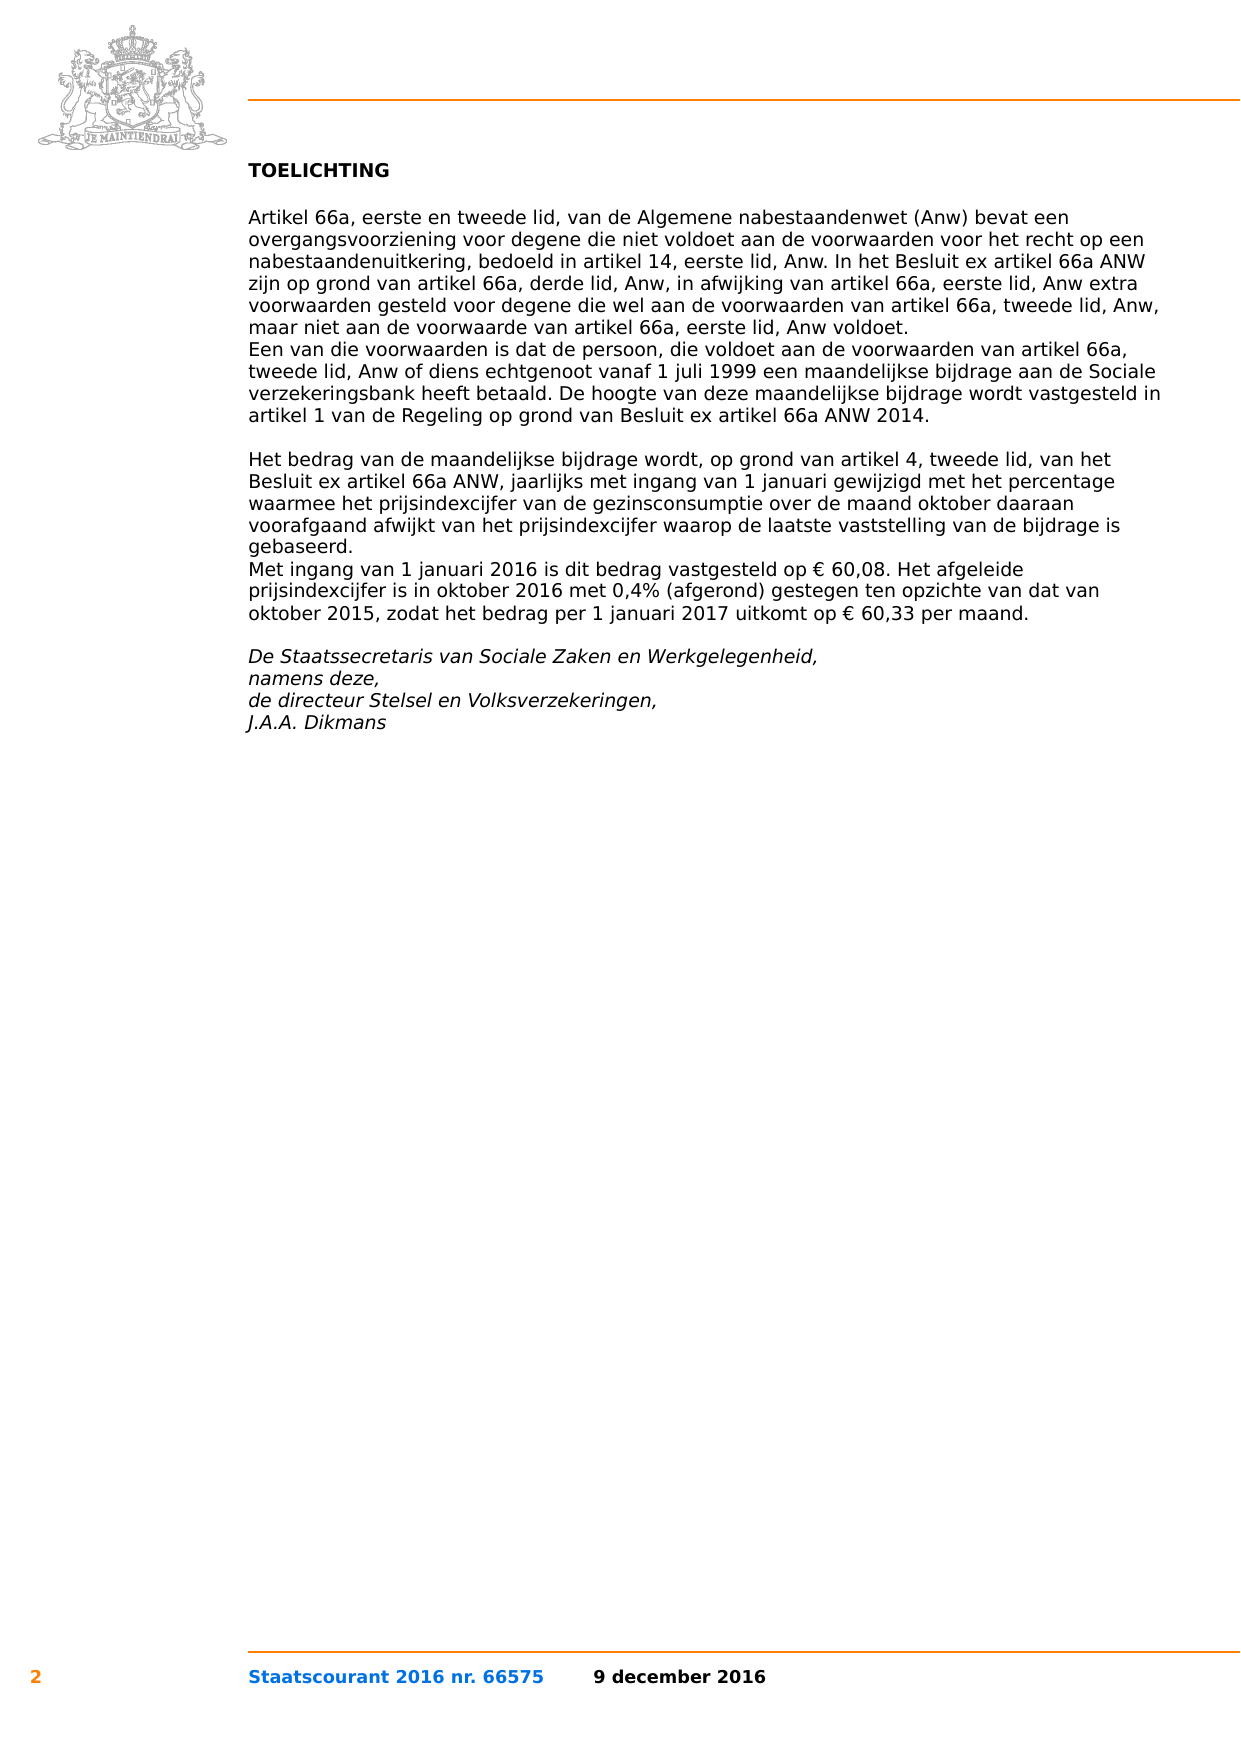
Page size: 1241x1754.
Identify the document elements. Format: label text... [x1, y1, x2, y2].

text De Staatssecretaris van Sociale Zaken en Werkgelegenheid, namens deze, de directeur Stelsel en Volksverzekeringen, J.A.A. Dikmans [248, 646, 1163, 734]
picture [38, 25, 227, 150]
text Met ingang van 1 januari 2016 is dit bedrag vastgesteld op € 60,08. Het afgeleide prijsindexcijfer is in oktober 2016 met 0,4% (afgerond) gestegen ten opzichte van dat van oktober 2015, zodat het bedrag per 1 januari 2017 uitkomt op € 60,33 per maand. [248, 558, 1163, 624]
subtitle TOELICHTING [248, 160, 1163, 182]
text Artikel 66a, eerste en tweede lid, van de Algemene nabestaandenwet (Anw) bevat een overgangsvoorziening voor degene die niet voldoet aan de voorwaarden voor het recht op een nabestaandenuitkering, bedoeld in artikel 14, eerste lid, Anw. In het Besluit ex artikel 66a ANW zijn op grond van artikel 66a, derde lid, Anw, in afwijking van artikel 66a, eerste lid, Anw extra voorwaarden gesteld voor degene die wel aan de voorwaarden van artikel 66a, tweede lid, Anw, maar niet aan de voorwaarde van artikel 66a, eerste lid, Anw voldoet. [248, 207, 1163, 339]
text Een van die voorwaarden is dat de persoon, die voldoet aan de voorwaarden van artikel 66a, tweede lid, Anw of diens echtgenoot vanaf 1 juli 1999 een maandelijkse bijdrage aan de Sociale verzekeringsbank heeft betaald. De hoogte van deze maandelijkse bijdrage wordt vastgesteld in artikel 1 van de Regeling op grond van Besluit ex artikel 66a ANW 2014. [248, 339, 1163, 427]
text Het bedrag van de maandelijkse bijdrage wordt, op grond van artikel 4, tweede lid, van het Besluit ex artikel 66a ANW, jaarlijks met ingang van 1 januari gewijzigd met het percentage waarmee het prijsindexcijfer van de gezinsconsumptie over de maand oktober daaraan voorafgaand afwijkt van het prijsindexcijfer waarop de laatste vaststelling van de bijdrage is gebaseerd. [248, 448, 1163, 558]
